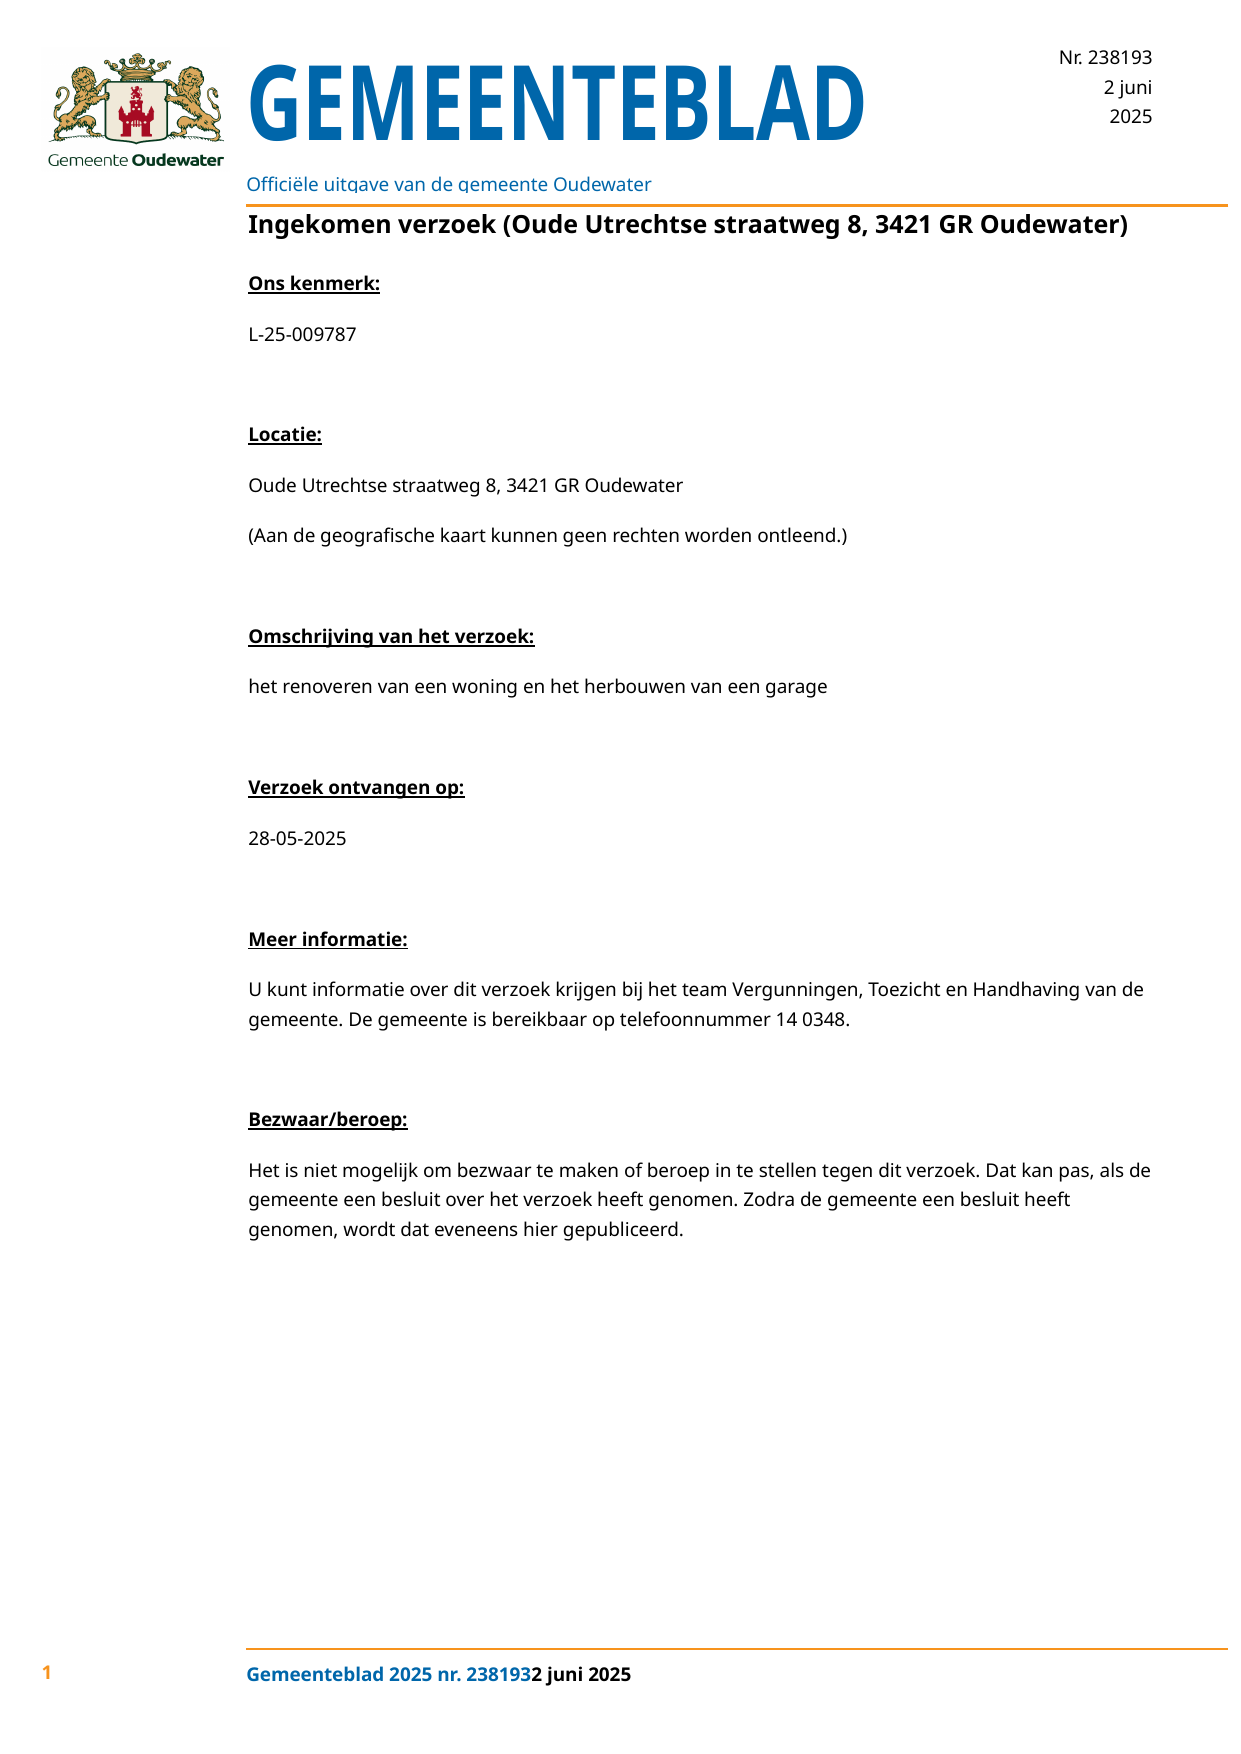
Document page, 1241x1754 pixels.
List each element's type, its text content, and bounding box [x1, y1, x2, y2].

text Ingekomen verzoek (Oude Utrechtse straatweg 8, 3421 GR Oudewater) [248, 207, 1152, 241]
text 28-05-2025 [248, 825, 1152, 851]
text Oude Utrechtse straatweg 8, 3421 GR Oudewater [248, 472, 1152, 498]
text L-25-009787 [248, 321, 1152, 346]
text Het is niet mogelijk om bezwaar te maken of beroep in te stellen tegen dit verzoek. Dat kan pas, als de gemeente een besluit over het verzoek heeft genomen. Zodra de gemeente een besluit heeft genomen, wordt dat eveneens hier gepubliceerd. [248, 1157, 1152, 1242]
picture [41, 47, 231, 172]
text Verzoek ontvangen op: [248, 774, 1152, 800]
text Meer informatie: [248, 926, 1152, 951]
text U kunt informatie over dit verzoek krijgen bij het team Vergunningen, Toezicht en Handhaving van de gemeente. De gemeente is bereikbaar op telefoonnummer 14 0348. [248, 976, 1152, 1031]
text Bezwaar/beroep: [248, 1107, 1152, 1132]
text (Aan de geografische kaart kunnen geen rechten worden ontleend.) [248, 522, 1152, 548]
text Ons kenmerk: [248, 270, 1152, 296]
text Locatie: [248, 422, 1152, 447]
text Omschrijving van het verzoek: [248, 623, 1152, 649]
text het renoveren van een woning en het herbouwen van een garage [248, 674, 1152, 699]
